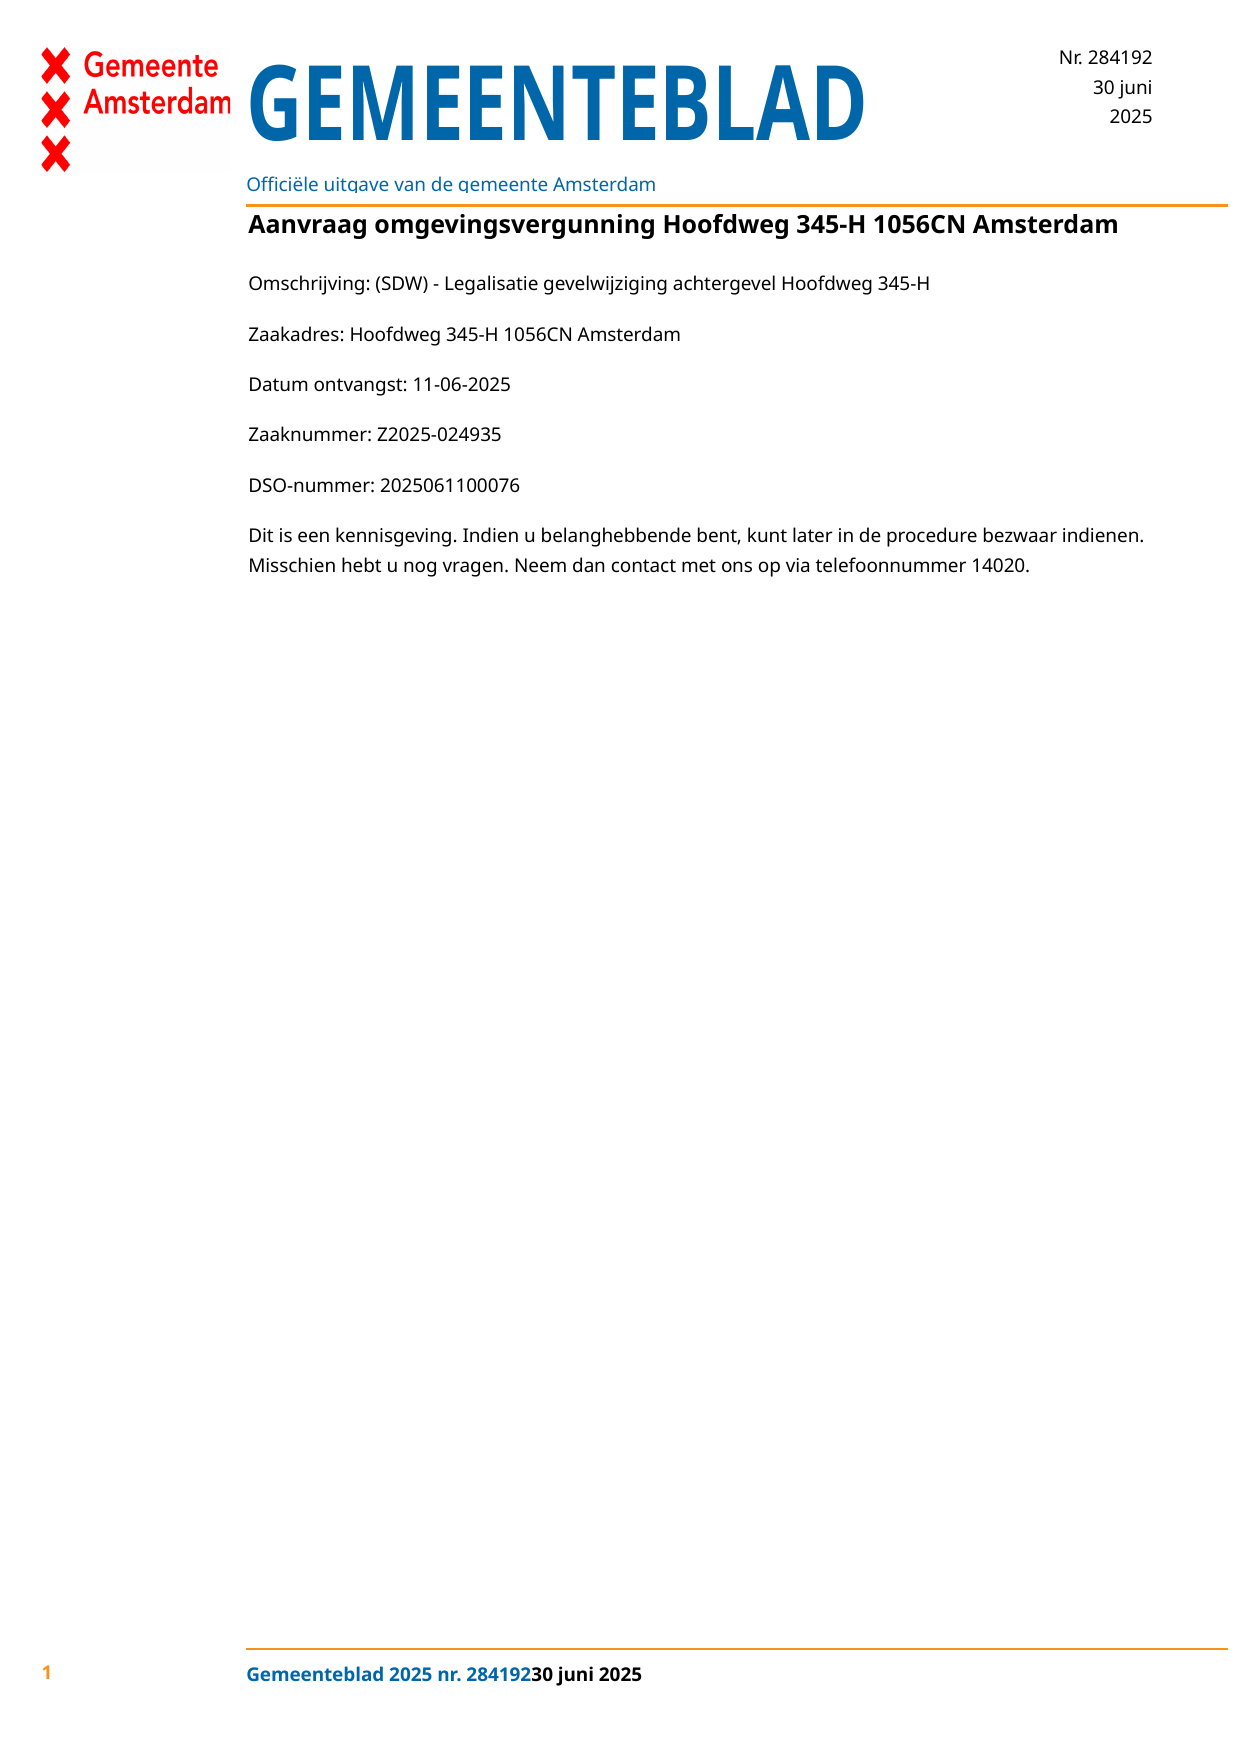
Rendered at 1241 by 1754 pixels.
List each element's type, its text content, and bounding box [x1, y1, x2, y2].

text Datum ontvangst: 11-06-2025 [248, 371, 1152, 397]
text Zaaknummer: Z2025-024935 [248, 422, 1152, 447]
picture [41, 47, 231, 172]
text Omschrijving: (SDW) - Legalisatie gevelwijziging achtergevel Hoofdweg 345-H [248, 270, 1152, 296]
text Aanvraag omgevingsvergunning Hoofdweg 345-H 1056CN Amsterdam [248, 207, 1152, 241]
text Dit is een kennisgeving. Indien u belanghebbende bent, kunt later in de procedure bezwaar indienen. Misschien hebt u nog vragen. Neem dan contact met ons op via telefoonnummer 14020. [248, 522, 1152, 578]
text Zaakadres: Hoofdweg 345-H 1056CN Amsterdam [248, 321, 1152, 346]
text DSO-nummer: 2025061100076 [248, 472, 1152, 498]
